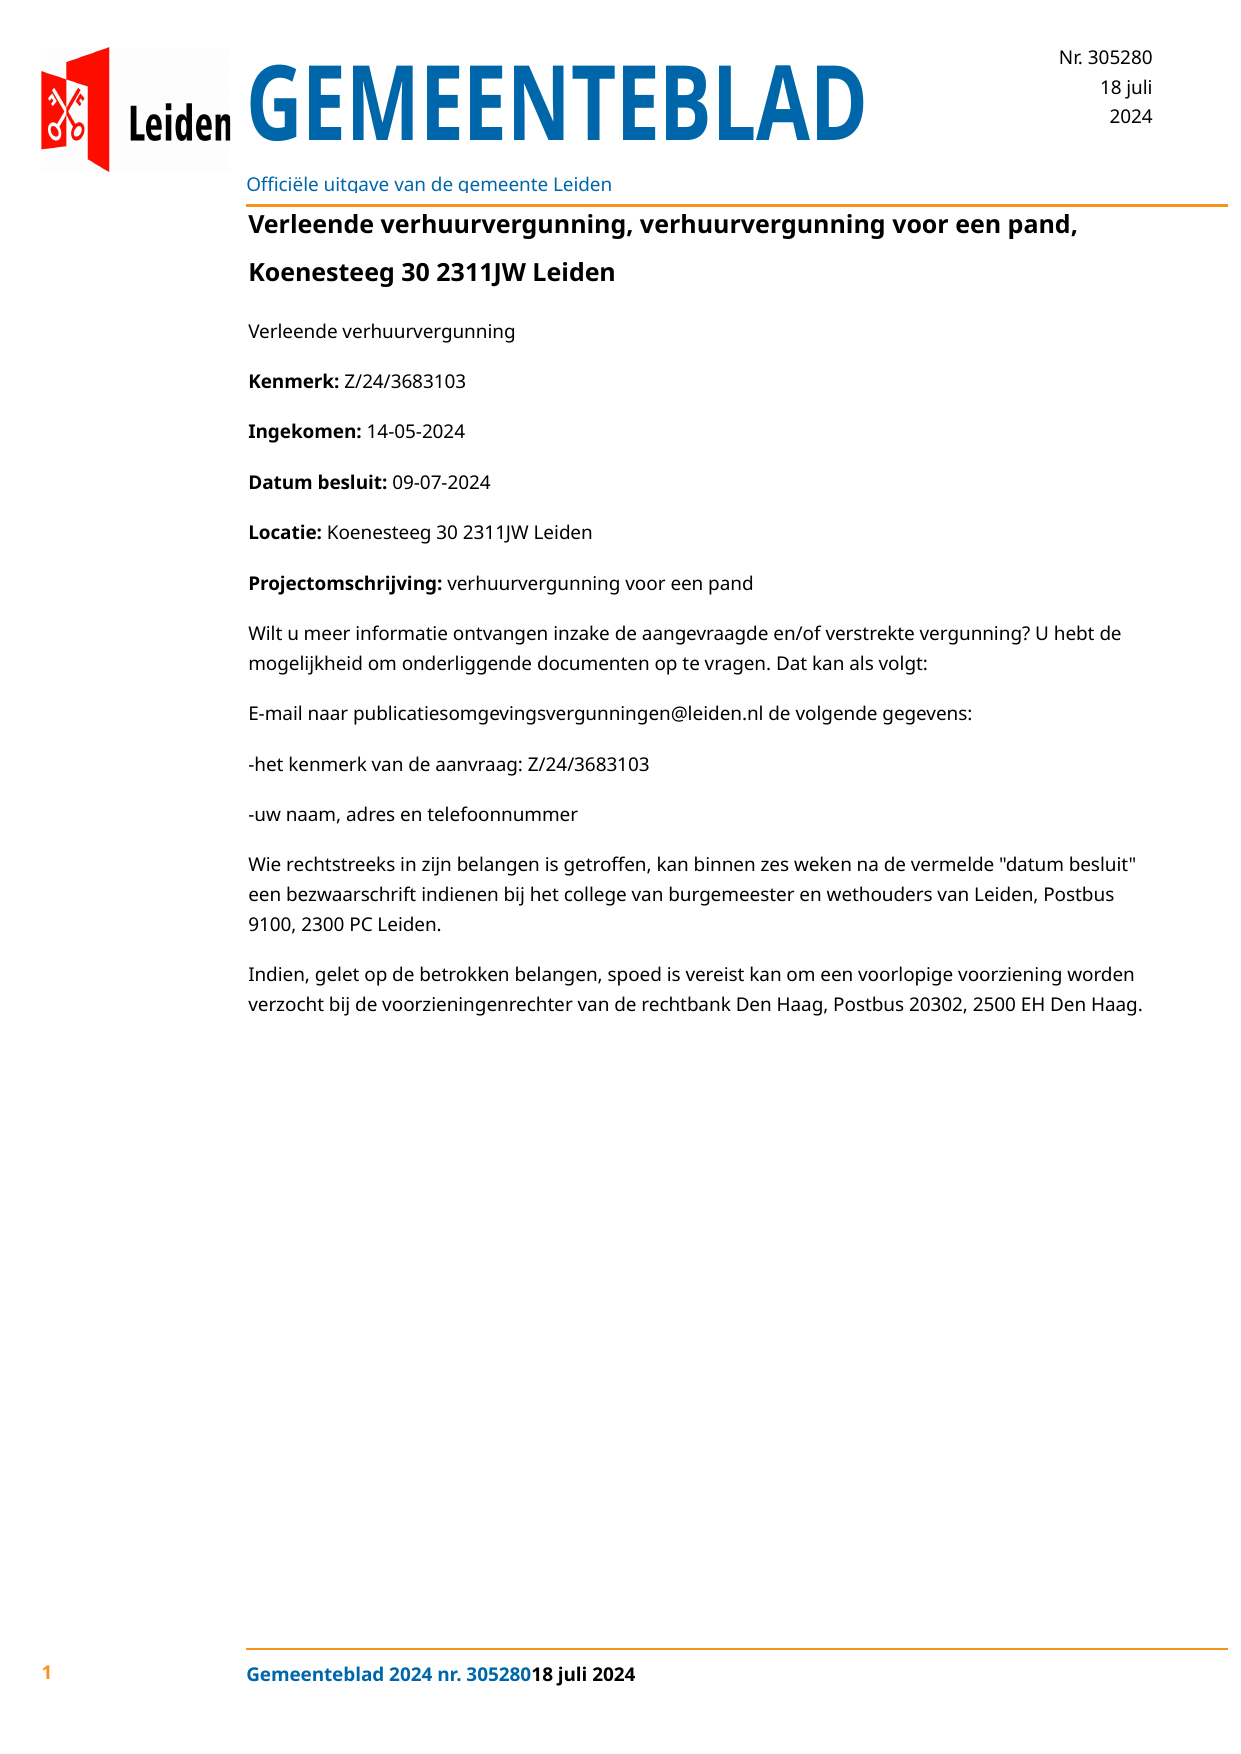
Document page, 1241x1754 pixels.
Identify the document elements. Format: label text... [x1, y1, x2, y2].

text Datum besluit: 09-07-2024 [248, 469, 1152, 495]
text Wilt u meer informatie ontvangen inzake de aangevraagde en/of verstrekte vergunning? U hebt de mogelijkheid om onderliggende documenten op te vragen. Dat kan als volgt: [248, 620, 1152, 676]
text Ingekomen: 14-05-2024 [248, 419, 1152, 444]
text Kenmerk: Z/24/3683103 [248, 368, 1152, 394]
picture [41, 47, 231, 172]
text Wie rechtstreeks in zijn belangen is getroffen, kan binnen zes weken na de vermelde "datum besluit" een bezwaarschrift indienen bij het college van burgemeester en wethouders van Leiden, Postbus 9100, 2300 PC Leiden. [248, 852, 1152, 937]
text Locatie: Koenesteeg 30 2311JW Leiden [248, 519, 1152, 545]
text Indien, gelet op de betrokken belangen, spoed is vereist kan om een voorlopige voorziening worden verzocht bij de voorzieningenrechter van de rechtbank Den Haag, Postbus 20302, 2500 EH Den Haag. [248, 961, 1152, 1017]
text -het kenmerk van de aanvraag: Z/24/3683103 [248, 751, 1152, 777]
text E-mail naar publicatiesomgevingsvergunningen@leiden.nl de volgende gegevens: [248, 700, 1152, 726]
text Verleende verhuurvergunning, verhuurvergunning voor een pand, Koenesteeg 30 2311JW Leiden [248, 207, 1152, 288]
text Verleende verhuurvergunning [248, 318, 1152, 344]
text -uw naam, adres en telefoonnummer [248, 801, 1152, 827]
text Projectomschrijving: verhuurvergunning voor een pand [248, 570, 1152, 596]
